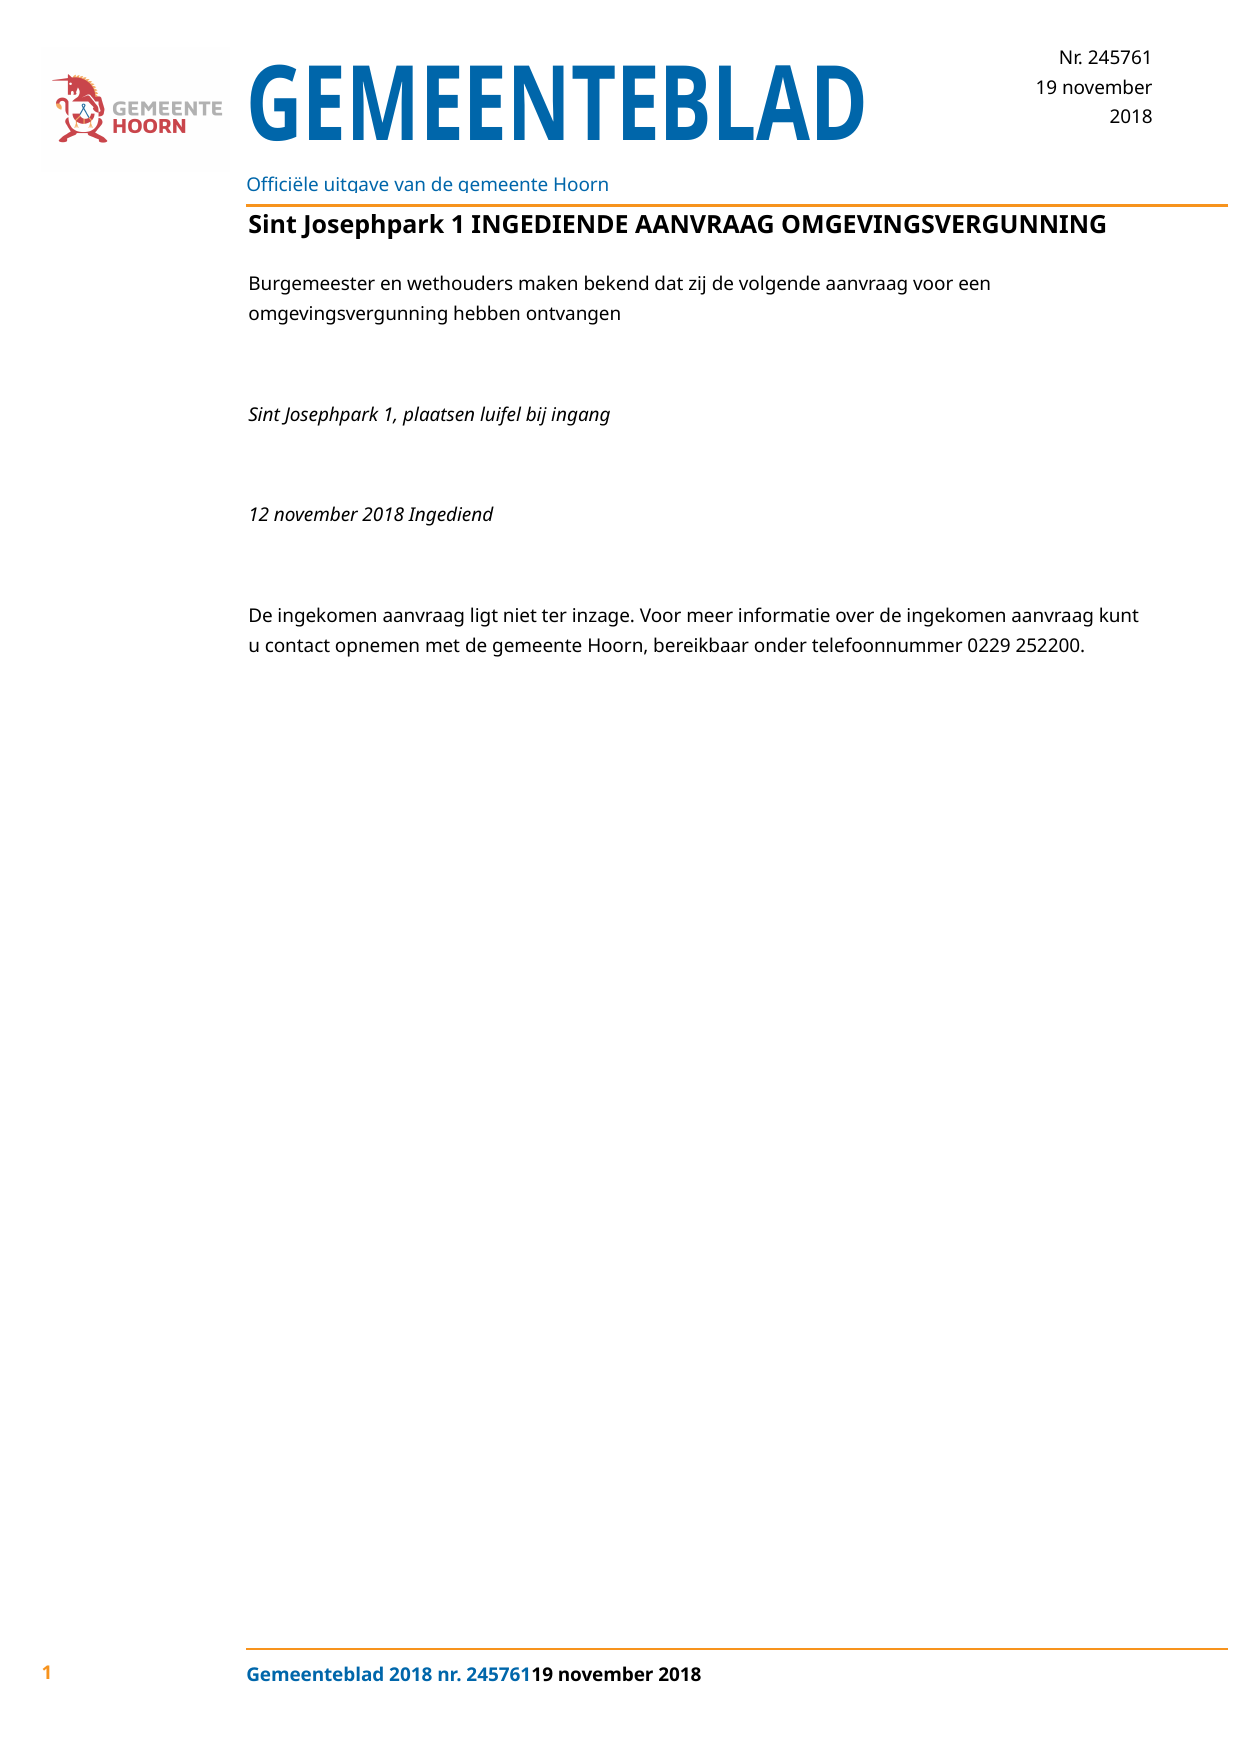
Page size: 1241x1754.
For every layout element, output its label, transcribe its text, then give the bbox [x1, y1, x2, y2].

text De ingekomen aanvraag ligt niet ter inzage. Voor meer informatie over de ingekomen aanvraag kunt u contact opnemen met de gemeente Hoorn, bereikbaar onder telefoonnummer 0229 252200. [248, 602, 1152, 658]
text Sint Josephpark 1 INGEDIENDE AANVRAAG OMGEVINGSVERGUNNING [248, 207, 1152, 241]
picture [41, 47, 231, 172]
text Sint Josephpark 1, plaatsen luifel bij ingang [248, 401, 1152, 426]
text 12 november 2018 Ingediend [248, 502, 1152, 527]
text Burgemeester en wethouders maken bekend dat zij de volgende aanvraag voor een omgevingsvergunning hebben ontvangen [248, 270, 1152, 326]
